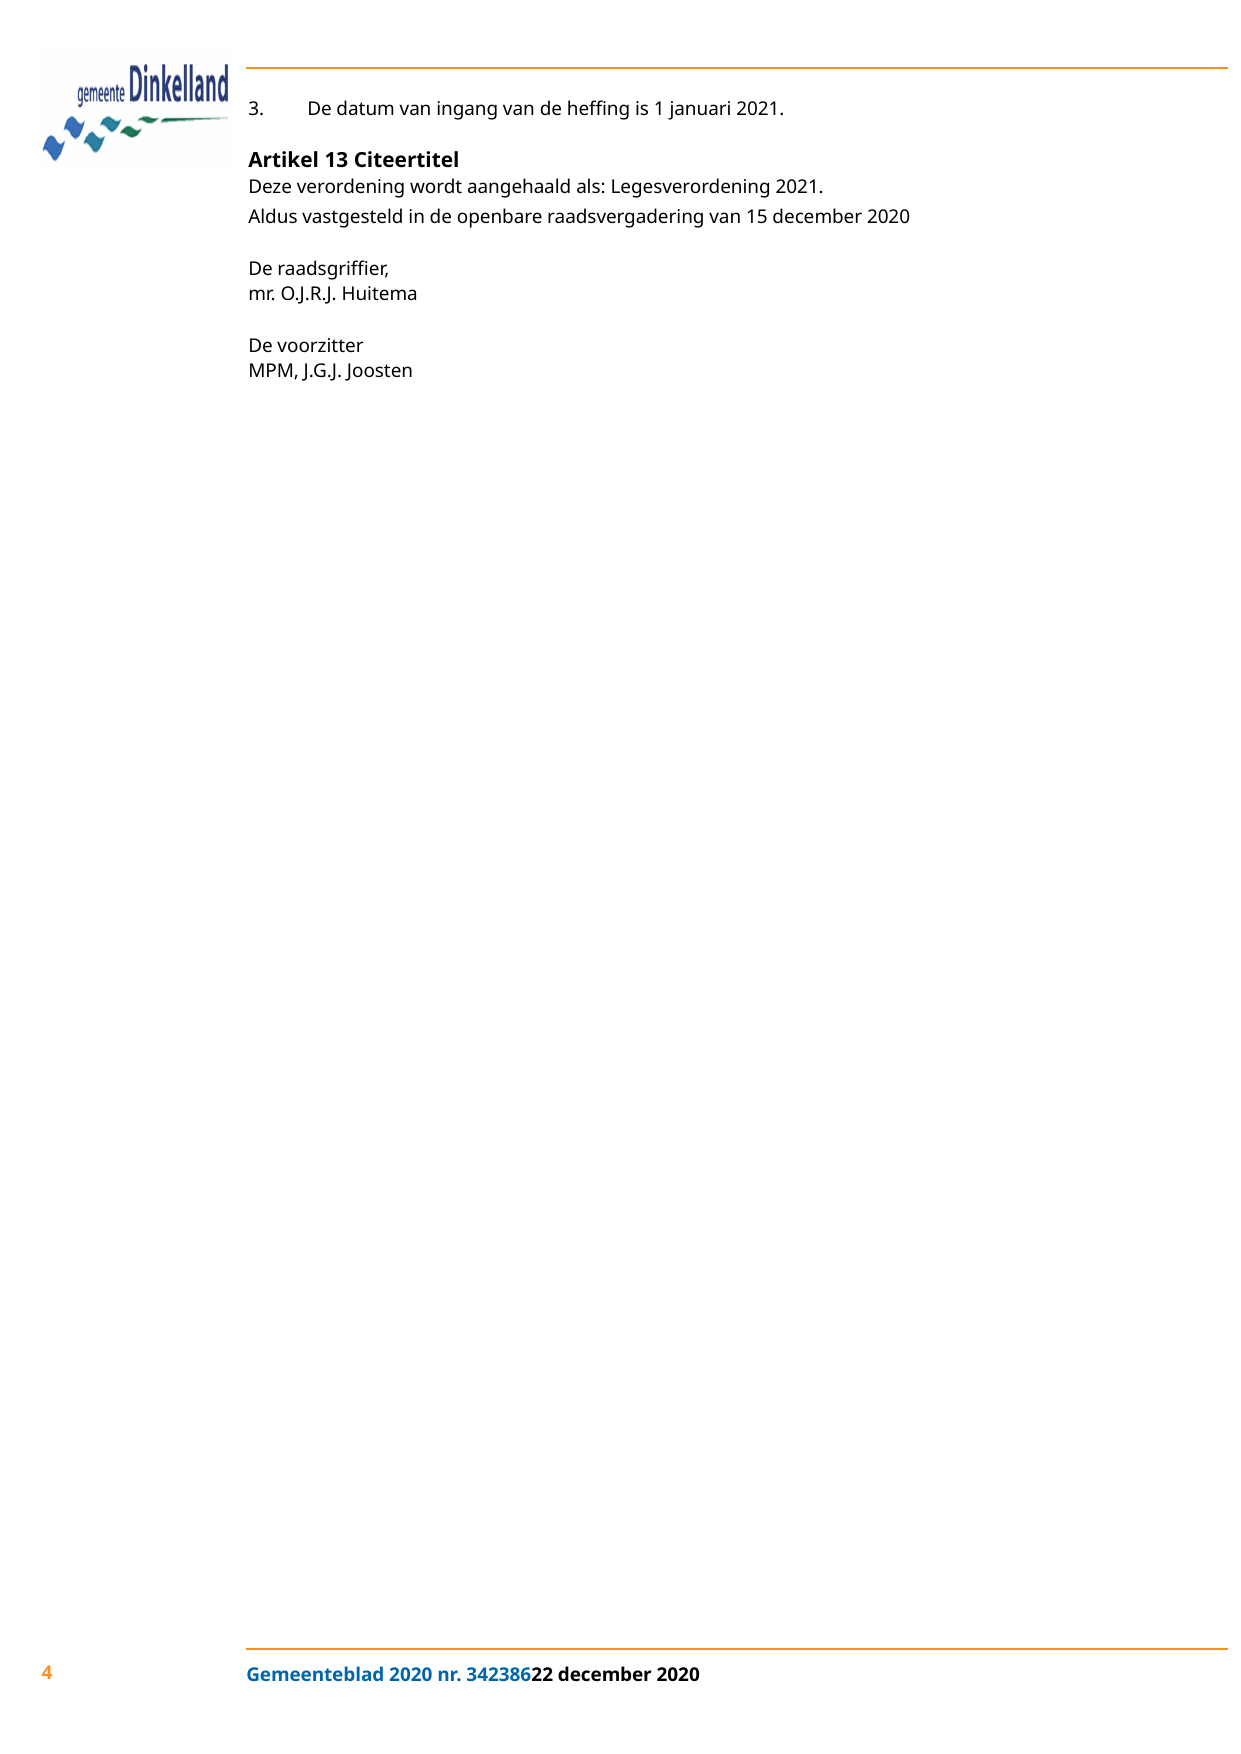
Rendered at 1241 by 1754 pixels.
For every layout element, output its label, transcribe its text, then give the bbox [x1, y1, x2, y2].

text Aldus vastgesteld in de openbare raadsvergadering van 15 december 2020 [248, 203, 1152, 229]
text MPM, J.G.J. Joosten [248, 358, 1152, 383]
text De raadsgriffier, [248, 255, 1152, 280]
text Deze verordening wordt aangehaald als: Legesverordening 2021. [248, 174, 1152, 199]
text mr. O.J.R.J. Huitema [248, 280, 1152, 306]
list De datum van ingang van de heffing is 1 januari 2021. [248, 95, 1152, 121]
picture [41, 47, 231, 172]
text De voorzitter [248, 332, 1152, 358]
text Artikel 13 Citeertitel [248, 145, 1152, 174]
